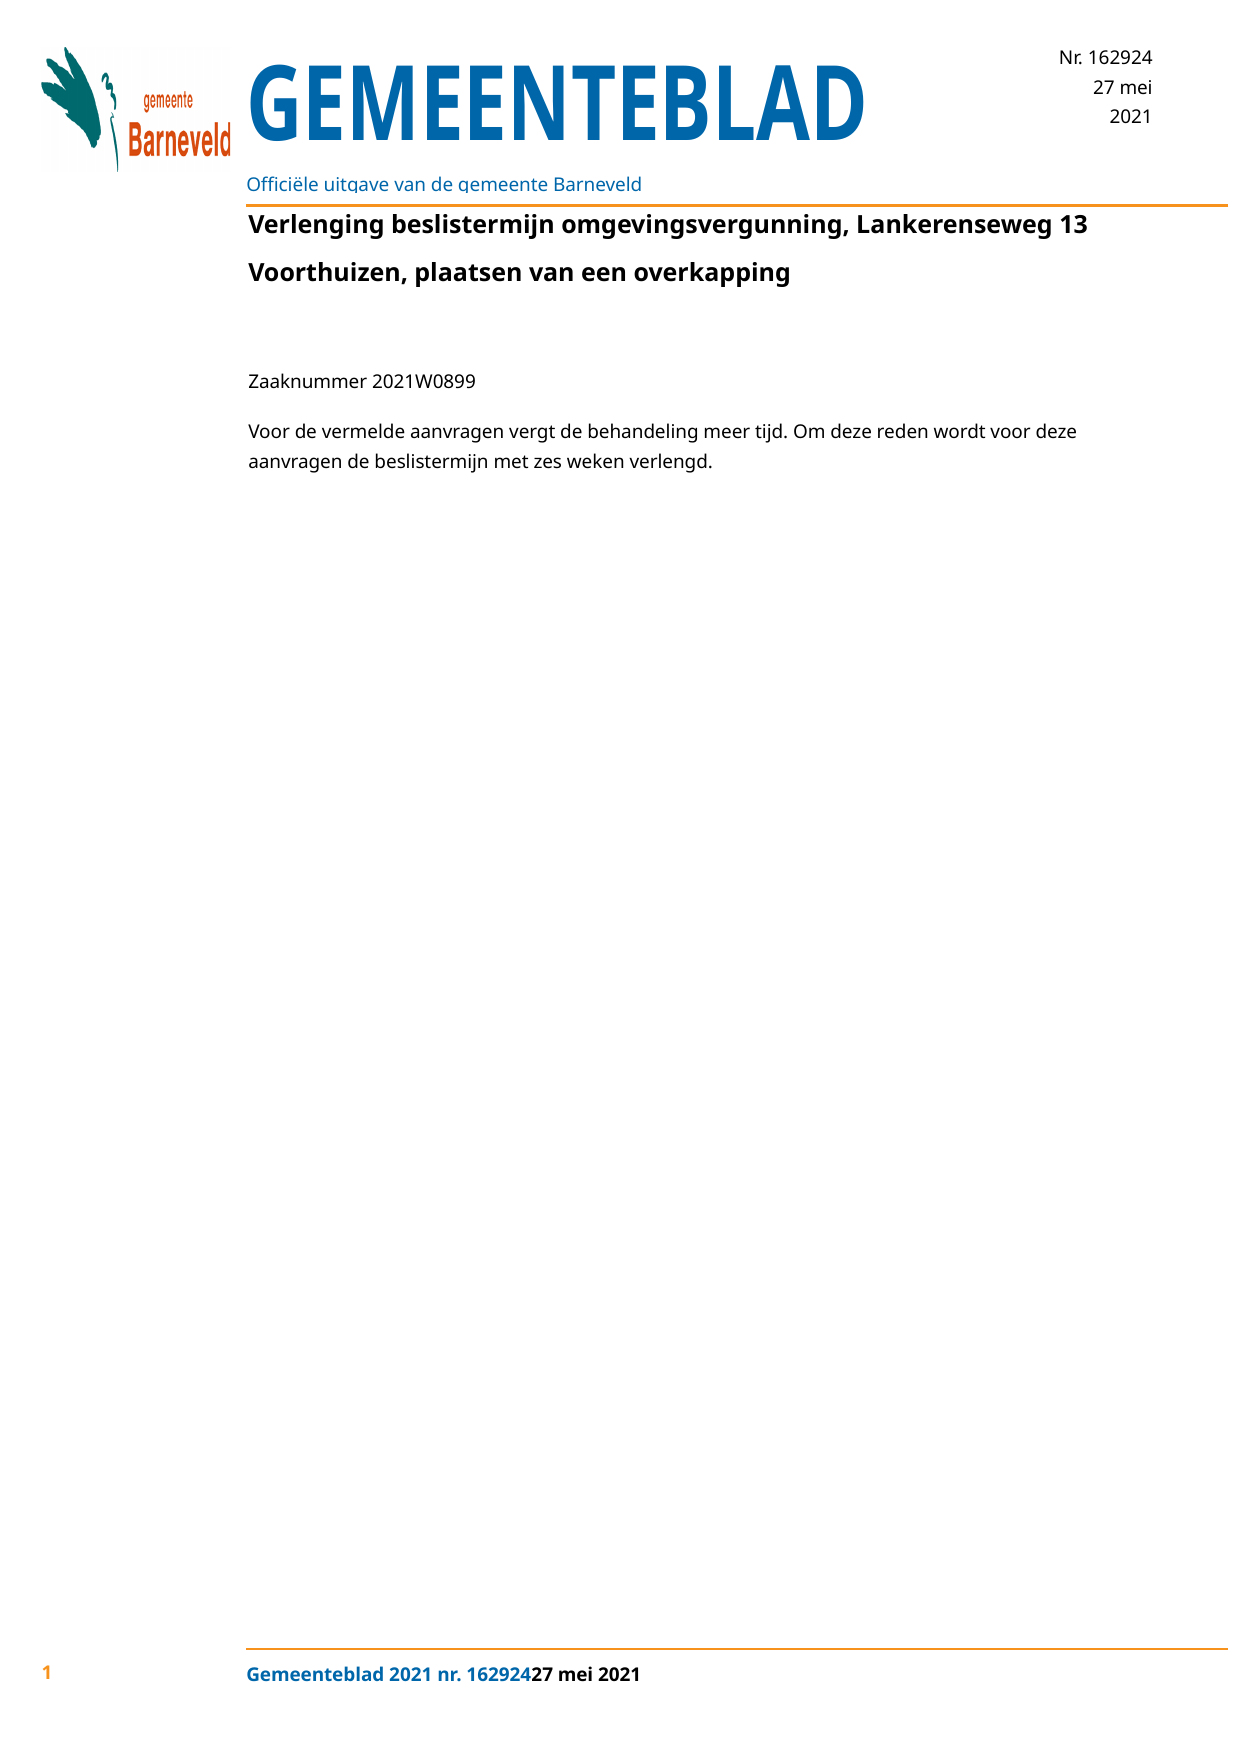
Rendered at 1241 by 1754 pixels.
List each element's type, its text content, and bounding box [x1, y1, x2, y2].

text Voor de vermelde aanvragen vergt de behandeling meer tijd. Om deze reden wordt voor deze aanvragen de beslistermijn met zes weken verlengd. [248, 419, 1152, 474]
text Verlenging beslistermijn omgevingsvergunning, Lankerenseweg 13 Voorthuizen, plaatsen van een overkapping [248, 207, 1152, 288]
text Zaaknummer 2021W0899 [248, 368, 1152, 394]
picture [41, 47, 231, 172]
